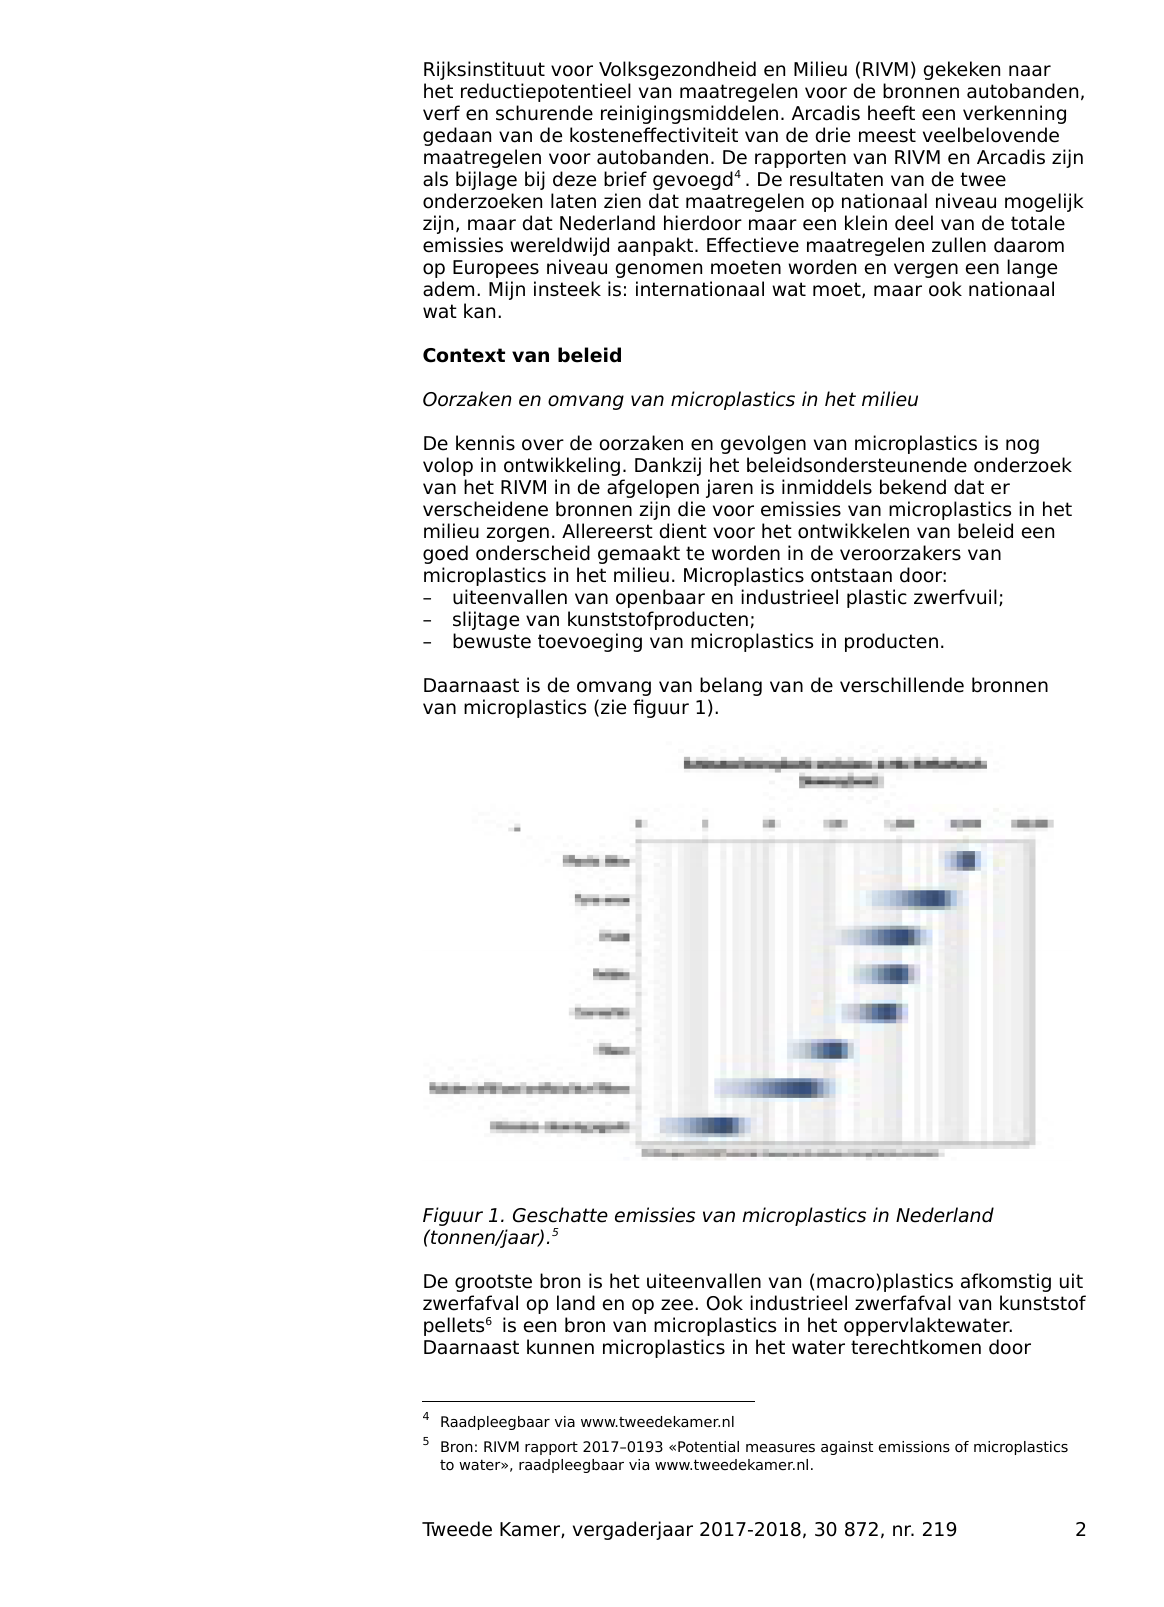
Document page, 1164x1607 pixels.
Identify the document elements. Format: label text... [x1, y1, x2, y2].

text – bewuste toevoeging van microplastics in producten. [422, 631, 1087, 653]
text Rijksinstituut voor Volksgezondheid en Milieu (RIVM) gekeken naar het reductiepotentieel van maatregelen voor de bronnen autobanden, verf en schurende reinigingsmiddelen. Arcadis heeft een verkenning gedaan van de kosteneffectiviteit van de drie meest veelbelovende maatregelen voor autobanden. De rapporten van RIVM en Arcadis zijn als bijlage bij deze brief gevoegd. De resultaten van de twee onderzoeken laten zien dat maatregelen op nationaal niveau mogelijk zijn, maar dat Nederland hierdoor maar een klein deel van de totale emissies wereldwijd aanpakt. Effectieve maatregelen zullen daarom op Europees niveau genomen moeten worden en vergen een lange adem. Mijn insteek is: internationaal wat moet, maar ook nationaal wat kan. [422, 59, 1087, 323]
text De kennis over de oorzaken en gevolgen van microplastics is nog volop in ontwikkeling. Dankzij het beleidsondersteunende onderzoek van het RIVM in de afgelopen jaren is inmiddels bekend dat er verscheidene bronnen zijn die voor emissies van microplastics in het milieu zorgen. Allereerst dient voor het ontwikkelen van beleid een goed onderscheid gemaakt te worden in de veroorzakers van microplastics in het milieu. Microplastics ontstaan door: [422, 433, 1087, 587]
text Bron: RIVM rapport 2017–0193 «Potential measures against emissions of microplastics to water», raadpleegbaar via www.tweedekamer.nl. [422, 1435, 1087, 1474]
subtitle Figuur 1. Geschatte emissies van microplastics in Nederland (tonnen/jaar). [422, 1205, 1087, 1249]
text – uiteenvallen van openbaar en industrieel plastic zwerfvuil; [422, 587, 1087, 609]
text – slijtage van kunststofproducten; [422, 609, 1087, 631]
text Daarnaast is de omvang van belang van de verschillende bronnen van microplastics (zie figuur 1). [422, 675, 1087, 719]
picture [422, 741, 1072, 1161]
subtitle Oorzaken en omvang van microplastics in het milieu [422, 389, 1087, 411]
text De grootste bron is het uiteenvallen van (macro)plastics afkomstig uit zwerfafval op land en op zee. Ook industrieel zwerfafval van kunststof pellets is een bron van microplastics in het oppervlaktewater. Daarnaast kunnen microplastics in het water terechtkomen door [422, 1271, 1087, 1359]
text Raadpleegbaar via www.tweedekamer.nl [422, 1410, 1087, 1432]
subtitle Context van beleid [422, 345, 1087, 367]
